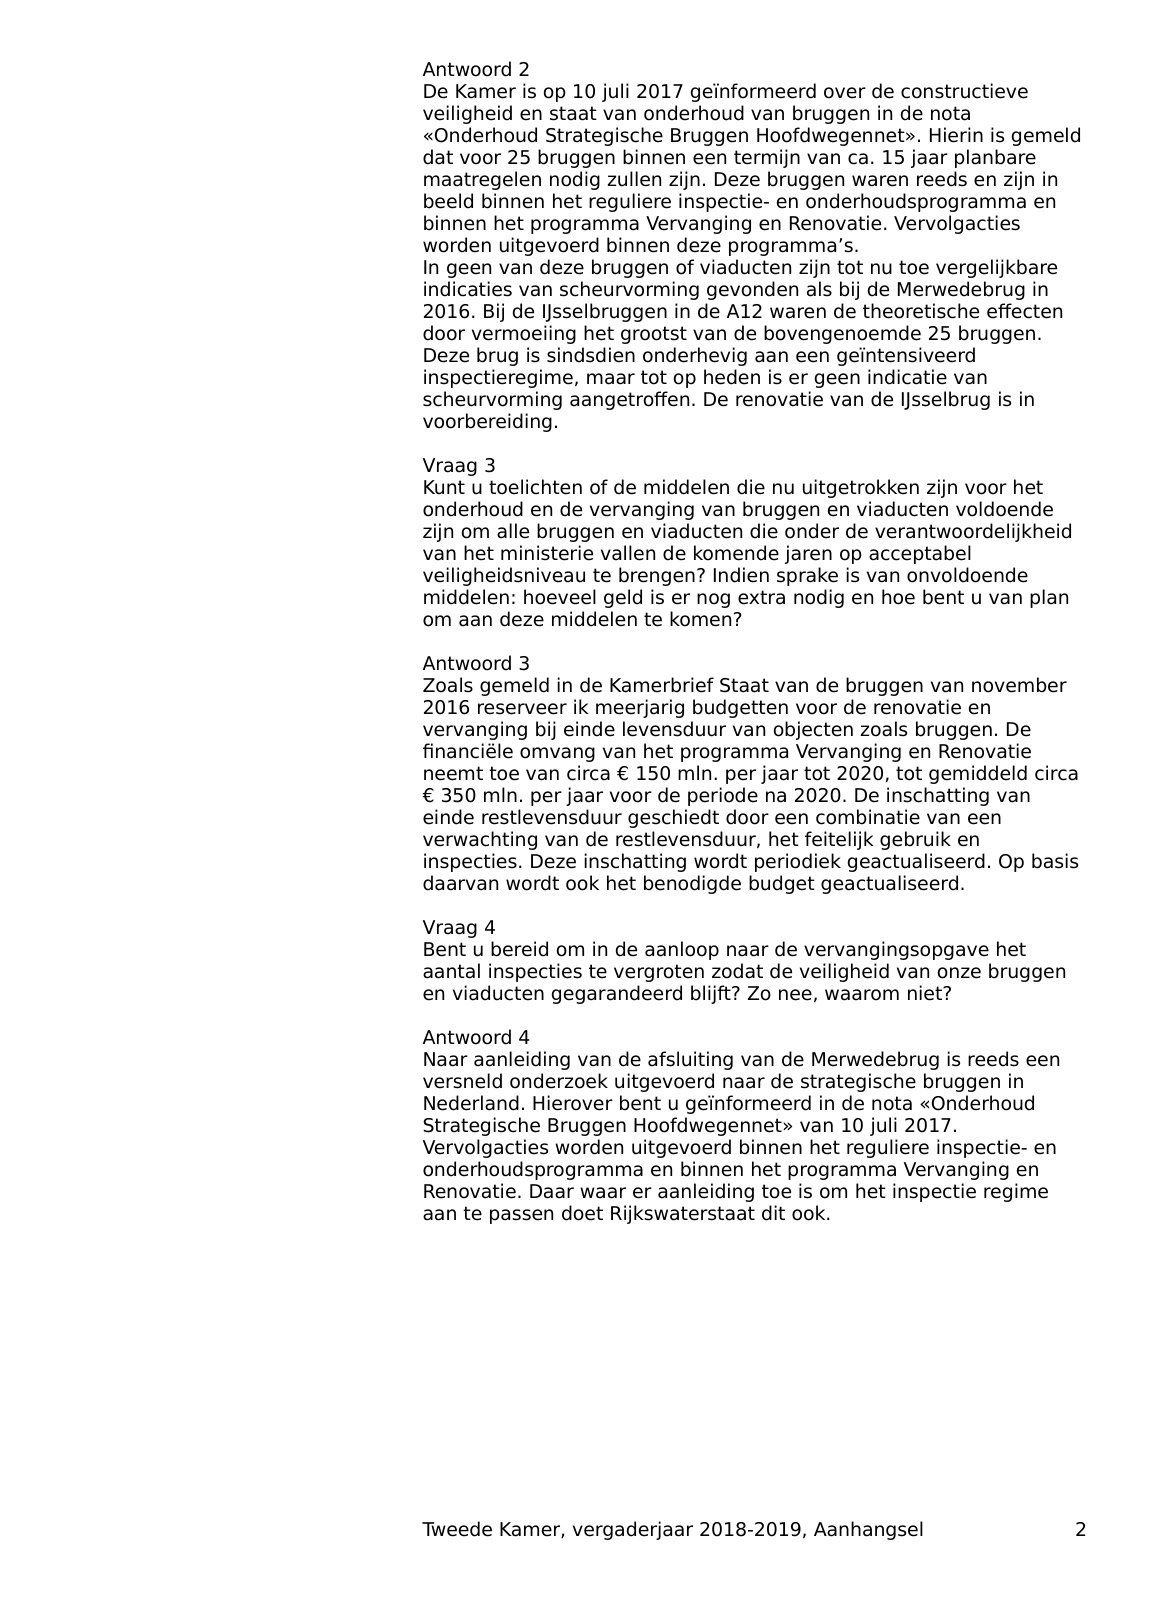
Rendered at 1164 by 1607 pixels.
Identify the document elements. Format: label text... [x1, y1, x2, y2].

text Antwoord 4 [422, 1027, 1087, 1049]
text Vraag 4 [422, 917, 1087, 939]
text De Kamer is op 10 juli 2017 geïnformeerd over de constructieve veiligheid en staat van onderhoud van bruggen in de nota «Onderhoud Strategische Bruggen Hoofdwegennet». Hierin is gemeld dat voor 25 bruggen binnen een termijn van ca. 15 jaar planbare maatregelen nodig zullen zijn. Deze bruggen waren reeds en zijn in beeld binnen het reguliere inspectie- en onderhoudsprogramma en binnen het programma Vervanging en Renovatie. Vervolgacties worden uitgevoerd binnen deze programma’s. [422, 81, 1087, 257]
text Zoals gemeld in de Kamerbrief Staat van de bruggen van november 2016 reserveer ik meerjarig budgetten voor de renovatie en vervanging bij einde levensduur van objecten zoals bruggen. De financiële omvang van het programma Vervanging en Renovatie neemt toe van circa € 150 mln. per jaar tot 2020, tot gemiddeld circa € 350 mln. per jaar voor de periode na 2020. De inschatting van einde restlevensduur geschiedt door een combinatie van een verwachting van de restlevensduur, het feitelijk gebruik en inspecties. Deze inschatting wordt periodiek geactualiseerd. Op basis daarvan wordt ook het benodigde budget geactualiseerd. [422, 675, 1087, 895]
text Bent u bereid om in de aanloop naar de vervangingsopgave het aantal inspecties te vergroten zodat de veiligheid van onze bruggen en viaducten gegarandeerd blijft? Zo nee, waarom niet? [422, 939, 1087, 1005]
text Kunt u toelichten of de middelen die nu uitgetrokken zijn voor het onderhoud en de vervanging van bruggen en viaducten voldoende zijn om alle bruggen en viaducten die onder de verantwoordelijkheid van het ministerie vallen de komende jaren op acceptabel veiligheidsniveau te brengen? Indien sprake is van onvoldoende middelen: hoeveel geld is er nog extra nodig en hoe bent u van plan om aan deze middelen te komen? [422, 477, 1087, 631]
text Antwoord 3 [422, 653, 1087, 675]
text In geen van deze bruggen of viaducten zijn tot nu toe vergelijkbare indicaties van scheurvorming gevonden als bij de Merwedebrug in 2016. Bij de IJsselbruggen in de A12 waren de theoretische effecten door vermoeiing het grootst van de bovengenoemde 25 bruggen. Deze brug is sindsdien onderhevig aan een geïntensiveerd inspectieregime, maar tot op heden is er geen indicatie van scheurvorming aangetroffen. De renovatie van de IJsselbrug is in voorbereiding. [422, 257, 1087, 433]
text Naar aanleiding van de afsluiting van de Merwedebrug is reeds een versneld onderzoek uitgevoerd naar de strategische bruggen in Nederland. Hierover bent u geïnformeerd in de nota «Onderhoud Strategische Bruggen Hoofdwegennet» van 10 juli 2017. Vervolgacties worden uitgevoerd binnen het reguliere inspectie- en onderhoudsprogramma en binnen het programma Vervanging en Renovatie. Daar waar er aanleiding toe is om het inspectie regime aan te passen doet Rijkswaterstaat dit ook. [422, 1049, 1087, 1225]
text Antwoord 2 [422, 59, 1087, 81]
text Vraag 3 [422, 455, 1087, 477]
